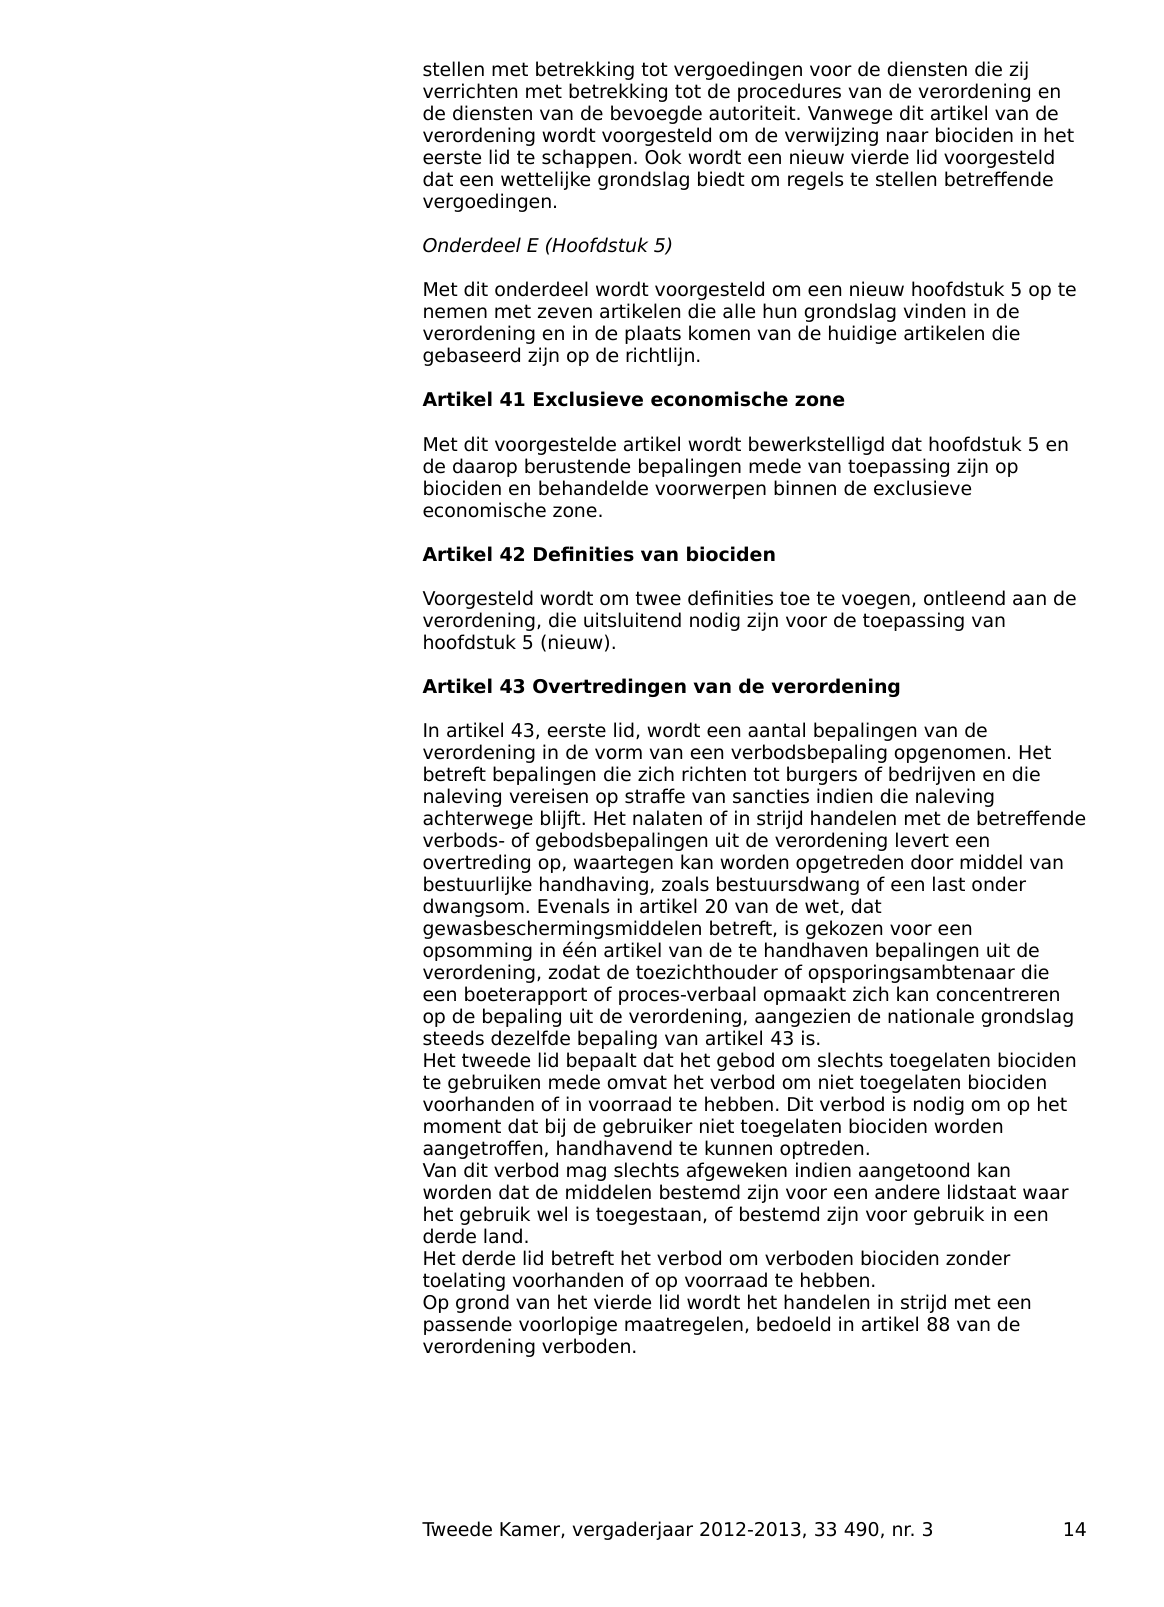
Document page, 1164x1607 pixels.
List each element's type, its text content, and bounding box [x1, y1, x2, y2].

text Het derde lid betreft het verbod om verboden biociden zonder toelating voorhanden of op voorraad te hebben. [422, 1248, 1087, 1292]
text In artikel 43, eerste lid, wordt een aantal bepalingen van de verordening in de vorm van een verbodsbepaling opgenomen. Het betreft bepalingen die zich richten tot burgers of bedrijven en die naleving vereisen op straffe van sancties indien die naleving achterwege blijft. Het nalaten of in strijd handelen met de betreffende verbods- of gebodsbepalingen uit de verordening levert een overtreding op, waartegen kan worden opgetreden door middel van bestuurlijke handhaving, zoals bestuursdwang of een last onder dwangsom. Evenals in artikel 20 van de wet, dat gewasbeschermingsmiddelen betreft, is gekozen voor een opsomming in één artikel van de te handhaven bepalingen uit de verordening, zodat de toezichthouder of opsporingsambtenaar die een boeterapport of proces-verbaal opmaakt zich kan concentreren op de bepaling uit de verordening, aangezien de nationale grondslag steeds dezelfde bepaling van artikel 43 is. [422, 720, 1087, 1050]
text Met dit voorgestelde artikel wordt bewerkstelligd dat hoofdstuk 5 en de daarop berustende bepalingen mede van toepassing zijn op biociden en behandelde voorwerpen binnen de exclusieve economische zone. [422, 433, 1087, 521]
text Met dit onderdeel wordt voorgesteld om een nieuw hoofdstuk 5 op te nemen met zeven artikelen die alle hun grondslag vinden in de verordening en in de plaats komen van de huidige artikelen die gebaseerd zijn op de richtlijn. [422, 279, 1087, 367]
text Op grond van het vierde lid wordt het handelen in strijd met een passende voorlopige maatregelen, bedoeld in artikel 88 van de verordening verboden. [422, 1292, 1087, 1357]
subtitle Artikel 41 Exclusieve economische zone [422, 389, 1087, 411]
text Voorgesteld wordt om twee definities toe te voegen, ontleend aan de verordening, die uitsluitend nodig zijn voor de toepassing van hoofdstuk 5 (nieuw). [422, 588, 1087, 654]
text Het tweede lid bepaalt dat het gebod om slechts toegelaten biociden te gebruiken mede omvat het verbod om niet toegelaten biociden voorhanden of in voorraad te hebben. Dit verbod is nodig om op het moment dat bij de gebruiker niet toegelaten biociden worden aangetroffen, handhavend te kunnen optreden. [422, 1050, 1087, 1160]
subtitle Onderdeel E (Hoofdstuk 5) [422, 235, 1087, 257]
text stellen met betrekking tot vergoedingen voor de diensten die zij verrichten met betrekking tot de procedures van de verordening en de diensten van de bevoegde autoriteit. Vanwege dit artikel van de verordening wordt voorgesteld om de verwijzing naar biociden in het eerste lid te schappen. Ook wordt een nieuw vierde lid voorgesteld dat een wettelijke grondslag biedt om regels te stellen betreffende vergoedingen. [422, 59, 1087, 213]
subtitle Artikel 42 Definities van biociden [422, 544, 1087, 566]
text Van dit verbod mag slechts afgeweken indien aangetoond kan worden dat de middelen bestemd zijn voor een andere lidstaat waar het gebruik wel is toegestaan, of bestemd zijn voor gebruik in een derde land. [422, 1160, 1087, 1248]
subtitle Artikel 43 Overtredingen van de verordening [422, 676, 1087, 698]
